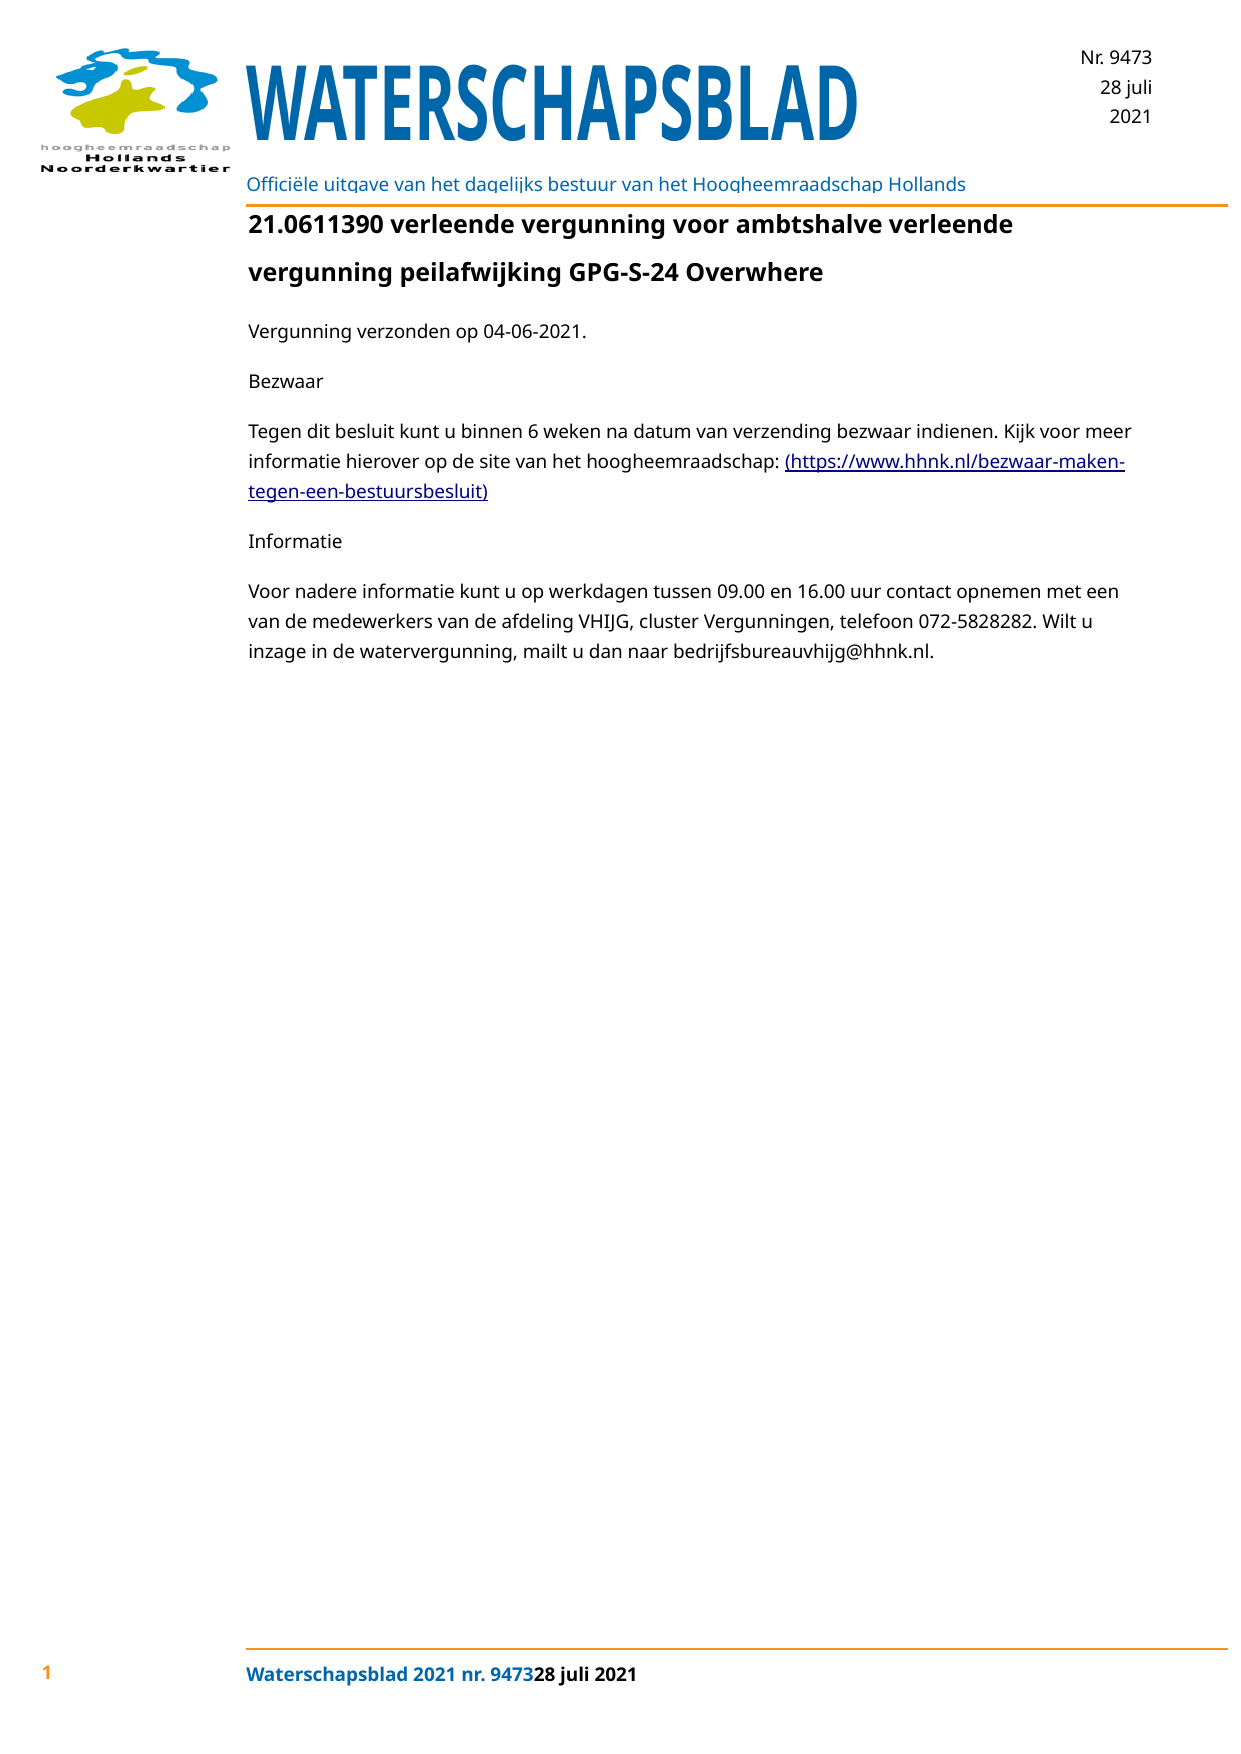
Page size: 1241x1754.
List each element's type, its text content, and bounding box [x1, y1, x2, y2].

text Vergunning verzonden op 04-06-2021. [248, 318, 1152, 344]
text Tegen dit besluit kunt u binnen 6 weken na datum van verzending bezwaar indienen. Kijk voor meer informatie hierover op de site van het hoogheemraadschap: (https://www.hhnk.nl/bezwaar-maken-tegen-een-bestuursbesluit) [248, 419, 1152, 504]
text Informatie [248, 528, 1152, 554]
picture [41, 47, 231, 172]
text Voor nadere informatie kunt u op werkdagen tussen 09.00 en 16.00 uur contact opnemen met een van de medewerkers van de afdeling VHIJG, cluster Vergunningen, telefoon 072-5828282. Wilt u inzage in de watervergunning, mailt u dan naar bedrijfsbureauvhijg@hhnk.nl. [248, 579, 1152, 664]
text 21.0611390 verleende vergunning voor ambtshalve verleende vergunning peilafwijking GPG-S-24 Overwhere [248, 207, 1152, 288]
text Bezwaar [248, 368, 1152, 394]
